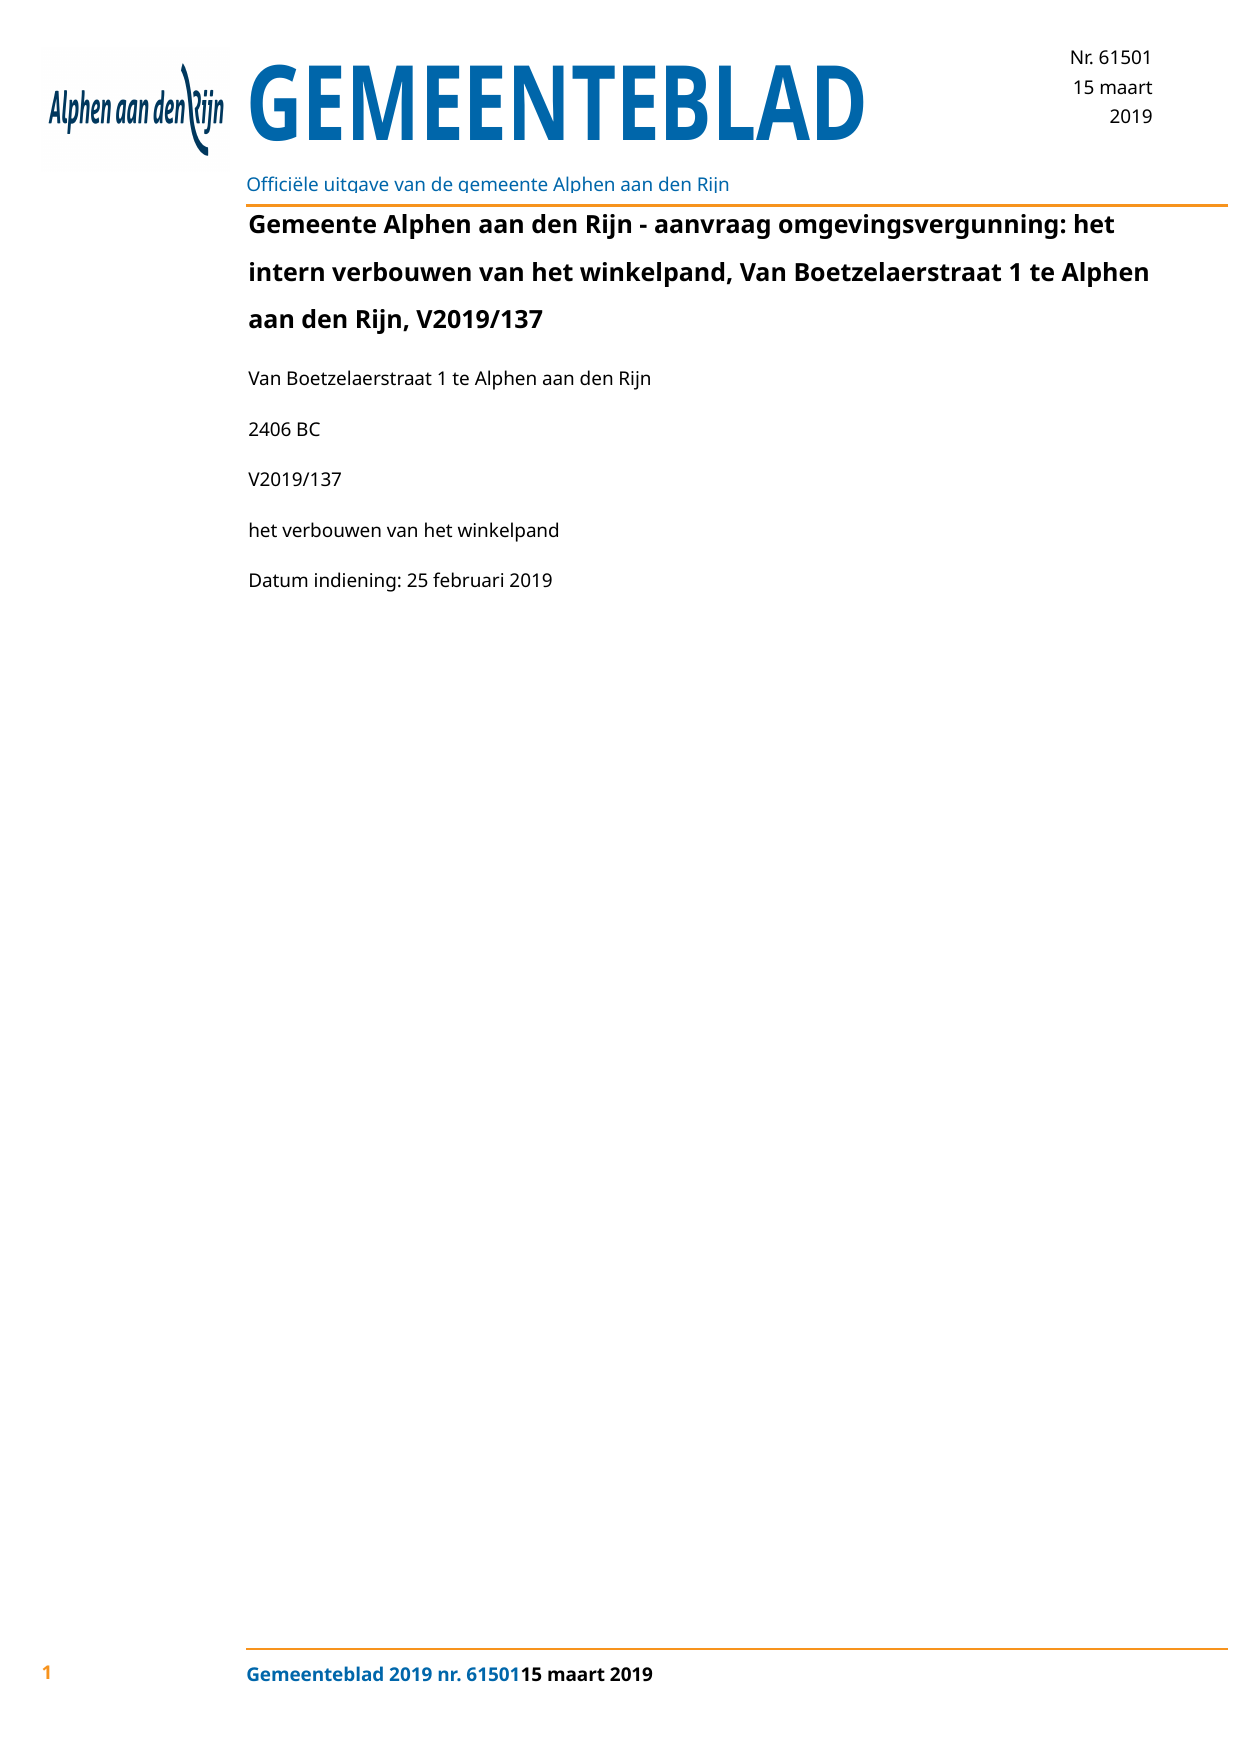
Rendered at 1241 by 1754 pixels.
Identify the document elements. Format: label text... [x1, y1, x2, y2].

text Gemeente Alphen aan den Rijn - aanvraag omgevingsvergunning: het intern verbouwen van het winkelpand, Van Boetzelaerstraat 1 te Alphen aan den Rijn, V2019/137 [248, 207, 1152, 336]
text het verbouwen van het winkelpand [248, 517, 1152, 542]
text Van Boetzelaerstraat 1 te Alphen aan den Rijn [248, 366, 1152, 391]
picture [41, 47, 231, 172]
text 2406 BC [248, 416, 1152, 442]
text Datum indiening: 25 februari 2019 [248, 567, 1152, 593]
text V2019/137 [248, 466, 1152, 492]
